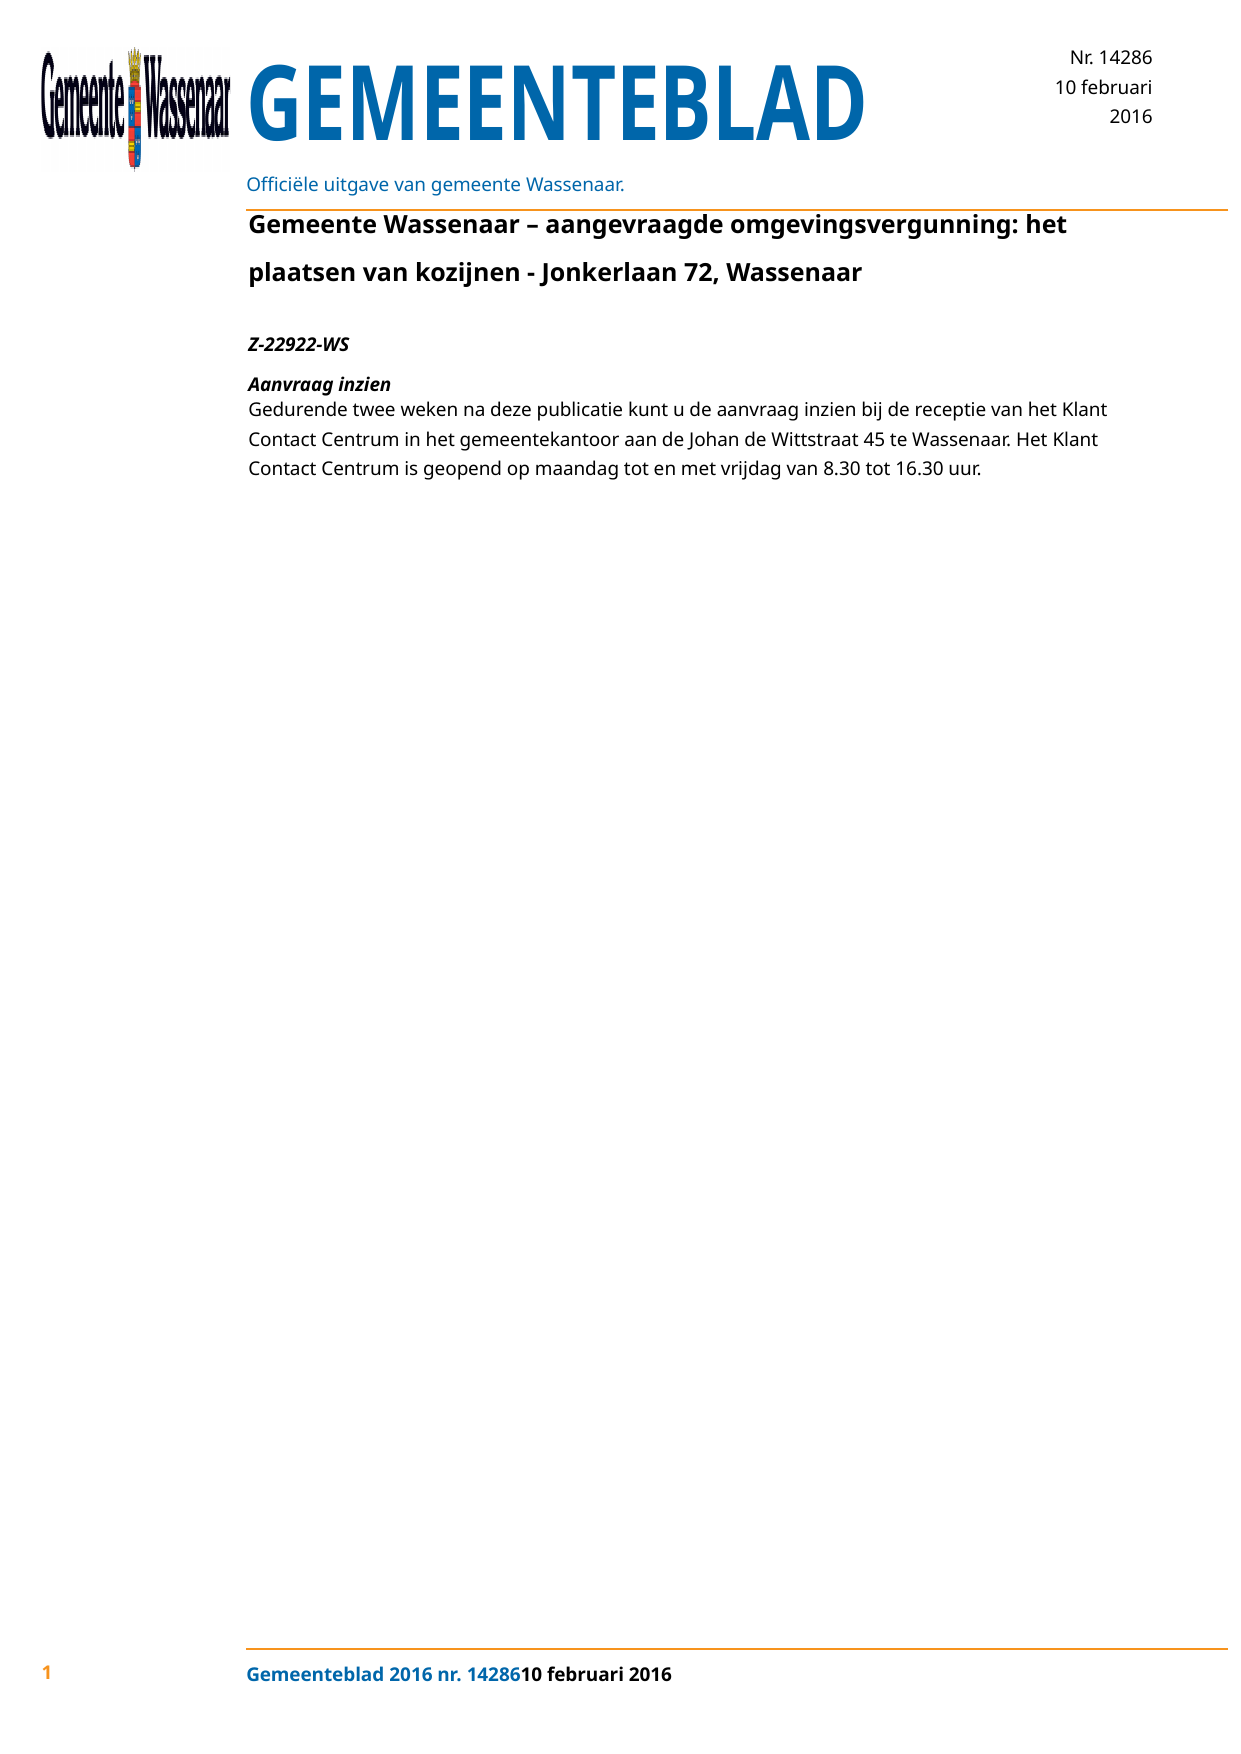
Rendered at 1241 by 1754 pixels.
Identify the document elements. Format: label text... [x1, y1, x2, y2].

text Aanvraag inzien [248, 371, 1152, 396]
picture [41, 47, 231, 172]
text Gedurende twee weken na deze publicatie kunt u de aanvraag inzien bij de receptie van het Klant Contact Centrum in het gemeentekantoor aan de Johan de Wittstraat 45 te Wassenaar. Het Klant Contact Centrum is geopend op maandag tot en met vrijdag van 8.30 tot 16.30 uur. [248, 396, 1152, 481]
text Gemeente Wassenaar – aangevraagde omgevingsvergunning: het plaatsen van kozijnen - Jonkerlaan 72, Wassenaar [248, 211, 1152, 288]
text Z-22922-WS [248, 331, 1152, 357]
